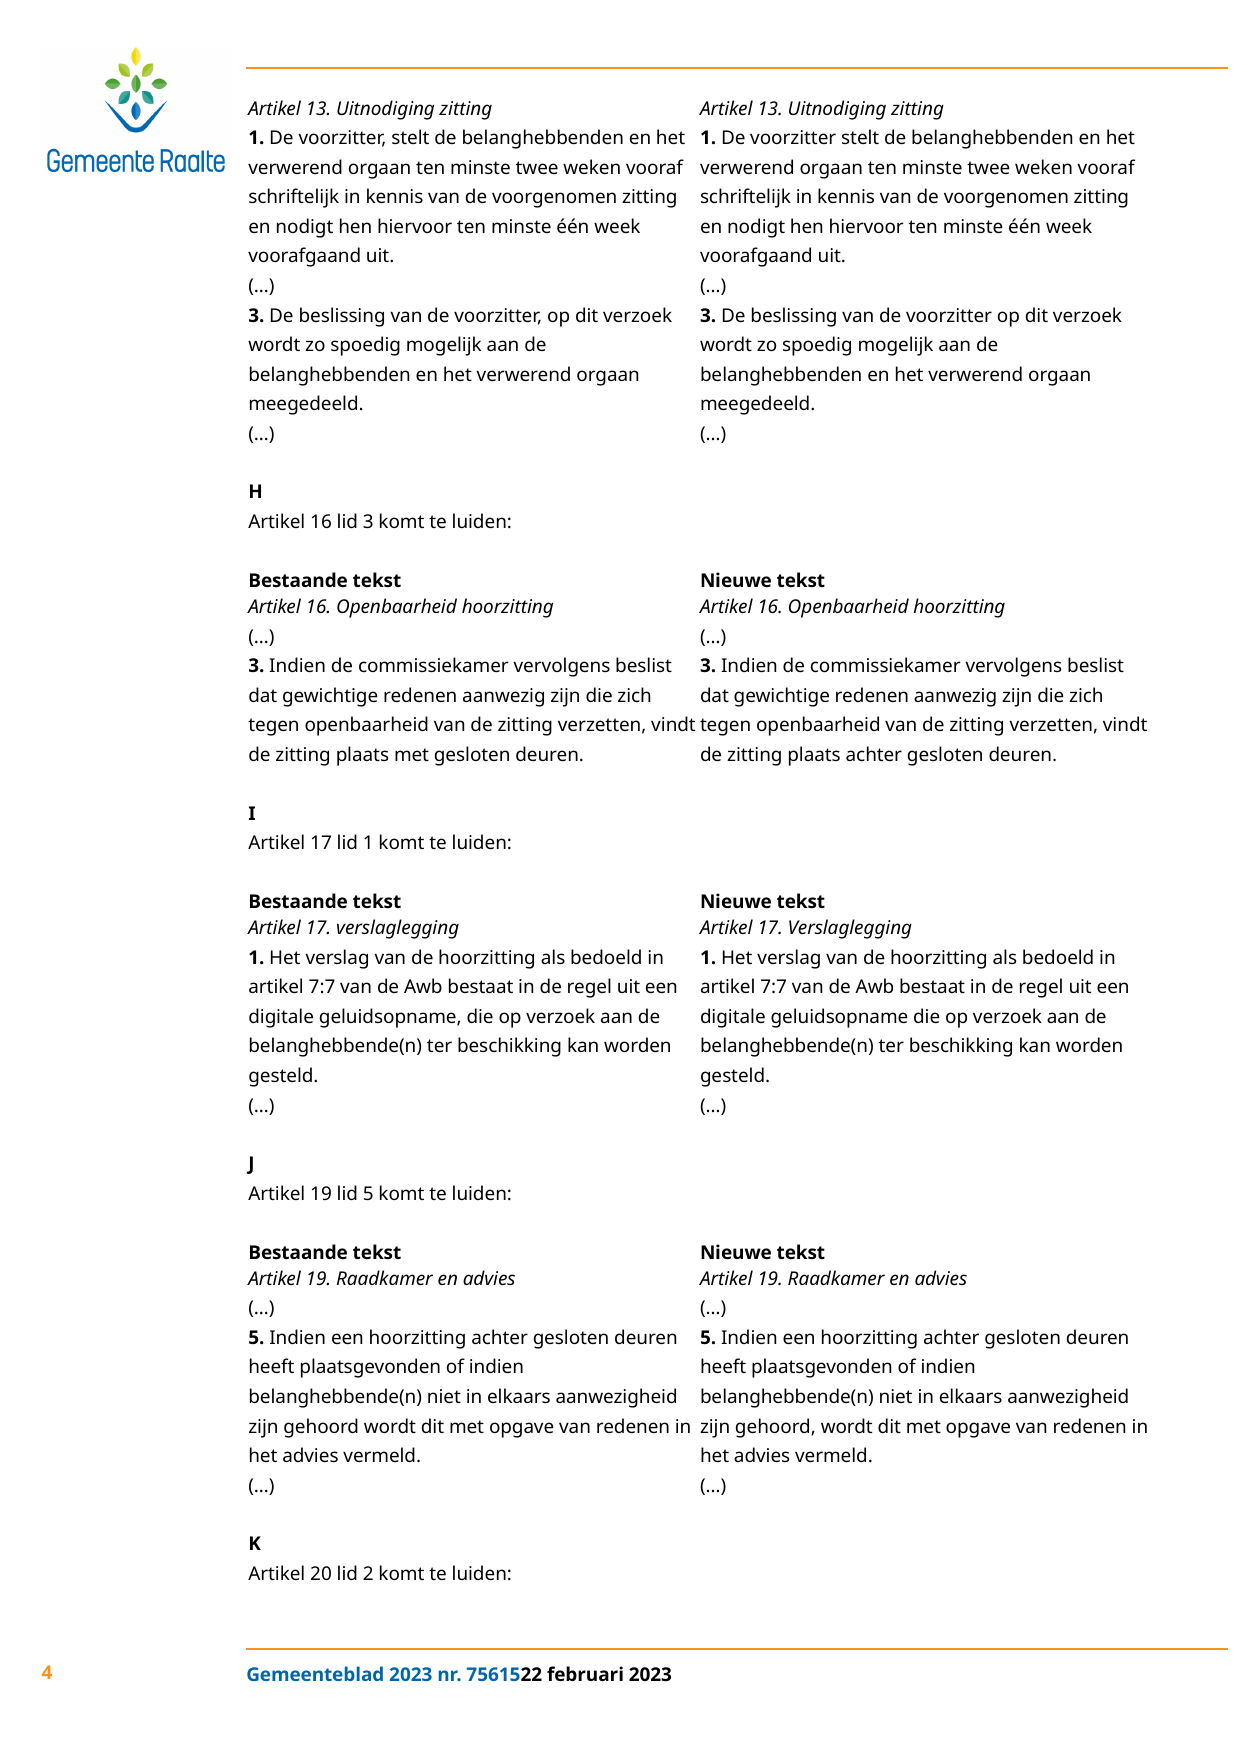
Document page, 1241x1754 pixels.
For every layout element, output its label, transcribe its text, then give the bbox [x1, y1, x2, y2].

text I [248, 800, 1152, 826]
table_cell Artikel 19. Raadkamer en advies (…) 5. Indien een hoorzitting achter gesloten deuren heeft plaatsgevonden of indien belanghebbende(n) niet in elkaars aanwezigheid zijn gehoord, wordt dit met opgave van redenen in het advies vermeld. (…) [700, 1265, 1152, 1498]
picture [41, 47, 231, 172]
table_cell Artikel 16. Openbaarheid hoorzitting (…) 3. Indien de commissiekamer vervolgens beslist dat gewichtige redenen aanwezig zijn die zich tegen openbaarheid van de zitting verzetten, vindt de zitting plaats met gesloten deuren. [248, 593, 700, 767]
table_cell Artikel 13. Uitnodiging zitting 1. De voorzitter, stelt de belanghebbenden en het verwerend orgaan ten minste twee weken vooraf schriftelijk in kennis van de voorgenomen zitting en nodigt hen hiervoor ten minste één week voorafgaand uit. (…) 3. De beslissing van de voorzitter, op dit verzoek wordt zo spoedig mogelijk aan de belanghebbenden en het verwerend orgaan meegedeeld. (…) [248, 95, 700, 446]
text K [248, 1531, 1152, 1556]
table_cell Artikel 19. Raadkamer en advies (…) 5. Indien een hoorzitting achter gesloten deuren heeft plaatsgevonden of indien belanghebbende(n) niet in elkaars aanwezigheid zijn gehoord wordt dit met opgave van redenen in het advies vermeld. (…) [248, 1265, 700, 1498]
table_cell Artikel 16. Openbaarheid hoorzitting (…) 3. Indien de commissiekamer vervolgens beslist dat gewichtige redenen aanwezig zijn die zich tegen openbaarheid van de zitting verzetten, vindt de zitting plaats achter gesloten deuren. [700, 593, 1152, 767]
text Artikel 17 lid 1 komt te luiden: [248, 829, 1152, 855]
table_cell Artikel 17. Verslaglegging 1. Het verslag van de hoorzitting als bedoeld in artikel 7:7 van de Awb bestaat in de regel uit een digitale geluidsopname die op verzoek aan de belanghebbende(n) ter beschikking kan worden gesteld. (…) [700, 914, 1152, 1118]
text Artikel 16 lid 3 komt te luiden: [248, 508, 1152, 534]
table_header Bestaande tekst [248, 1239, 700, 1265]
table_header Bestaande tekst [248, 568, 700, 593]
text Artikel 20 lid 2 komt te luiden: [248, 1560, 1152, 1586]
table_header Bestaande tekst [248, 889, 700, 914]
table_header Nieuwe tekst [700, 568, 1152, 593]
table_cell Artikel 13. Uitnodiging zitting 1. De voorzitter stelt de belanghebbenden en het verwerend orgaan ten minste twee weken vooraf schriftelijk in kennis van de voorgenomen zitting en nodigt hen hiervoor ten minste één week voorafgaand uit. (…) 3. De beslissing van de voorzitter op dit verzoek wordt zo spoedig mogelijk aan de belanghebbenden en het verwerend orgaan meegedeeld. (…) [700, 95, 1152, 446]
table_header Nieuwe tekst [700, 1239, 1152, 1265]
text H [248, 479, 1152, 504]
table_cell Artikel 17. verslaglegging 1. Het verslag van de hoorzitting als bedoeld in artikel 7:7 van de Awb bestaat in de regel uit een digitale geluidsopname, die op verzoek aan de belanghebbende(n) ter beschikking kan worden gesteld. (…) [248, 914, 700, 1118]
text Artikel 19 lid 5 komt te luiden: [248, 1180, 1152, 1206]
text J [248, 1150, 1152, 1176]
table_header Nieuwe tekst [700, 889, 1152, 914]
